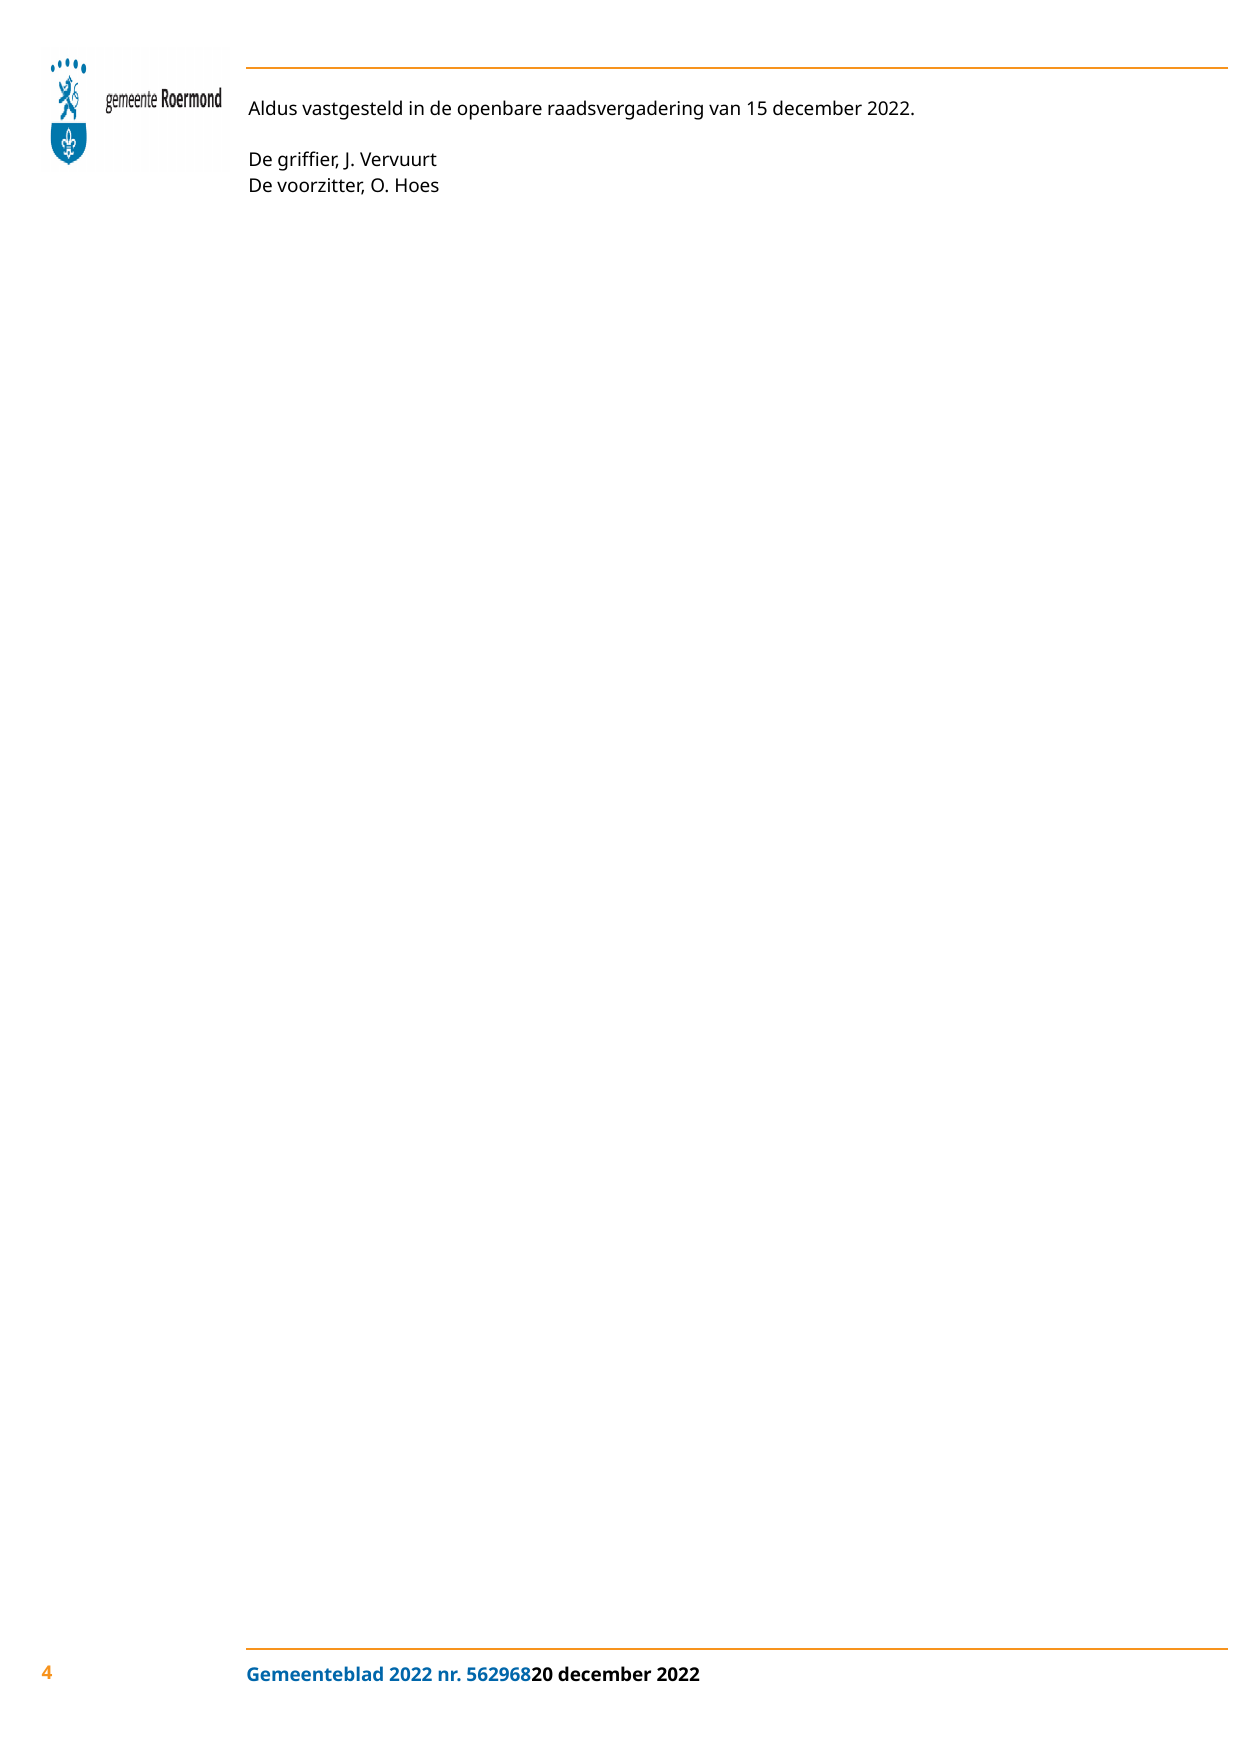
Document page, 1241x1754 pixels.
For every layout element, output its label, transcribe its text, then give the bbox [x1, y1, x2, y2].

text Aldus vastgesteld in de openbare raadsvergadering van 15 december 2022. [248, 95, 1152, 121]
picture [41, 47, 231, 172]
text De griffier, J. Vervuurt [248, 146, 1152, 172]
text De voorzitter, O. Hoes [248, 172, 1152, 198]
